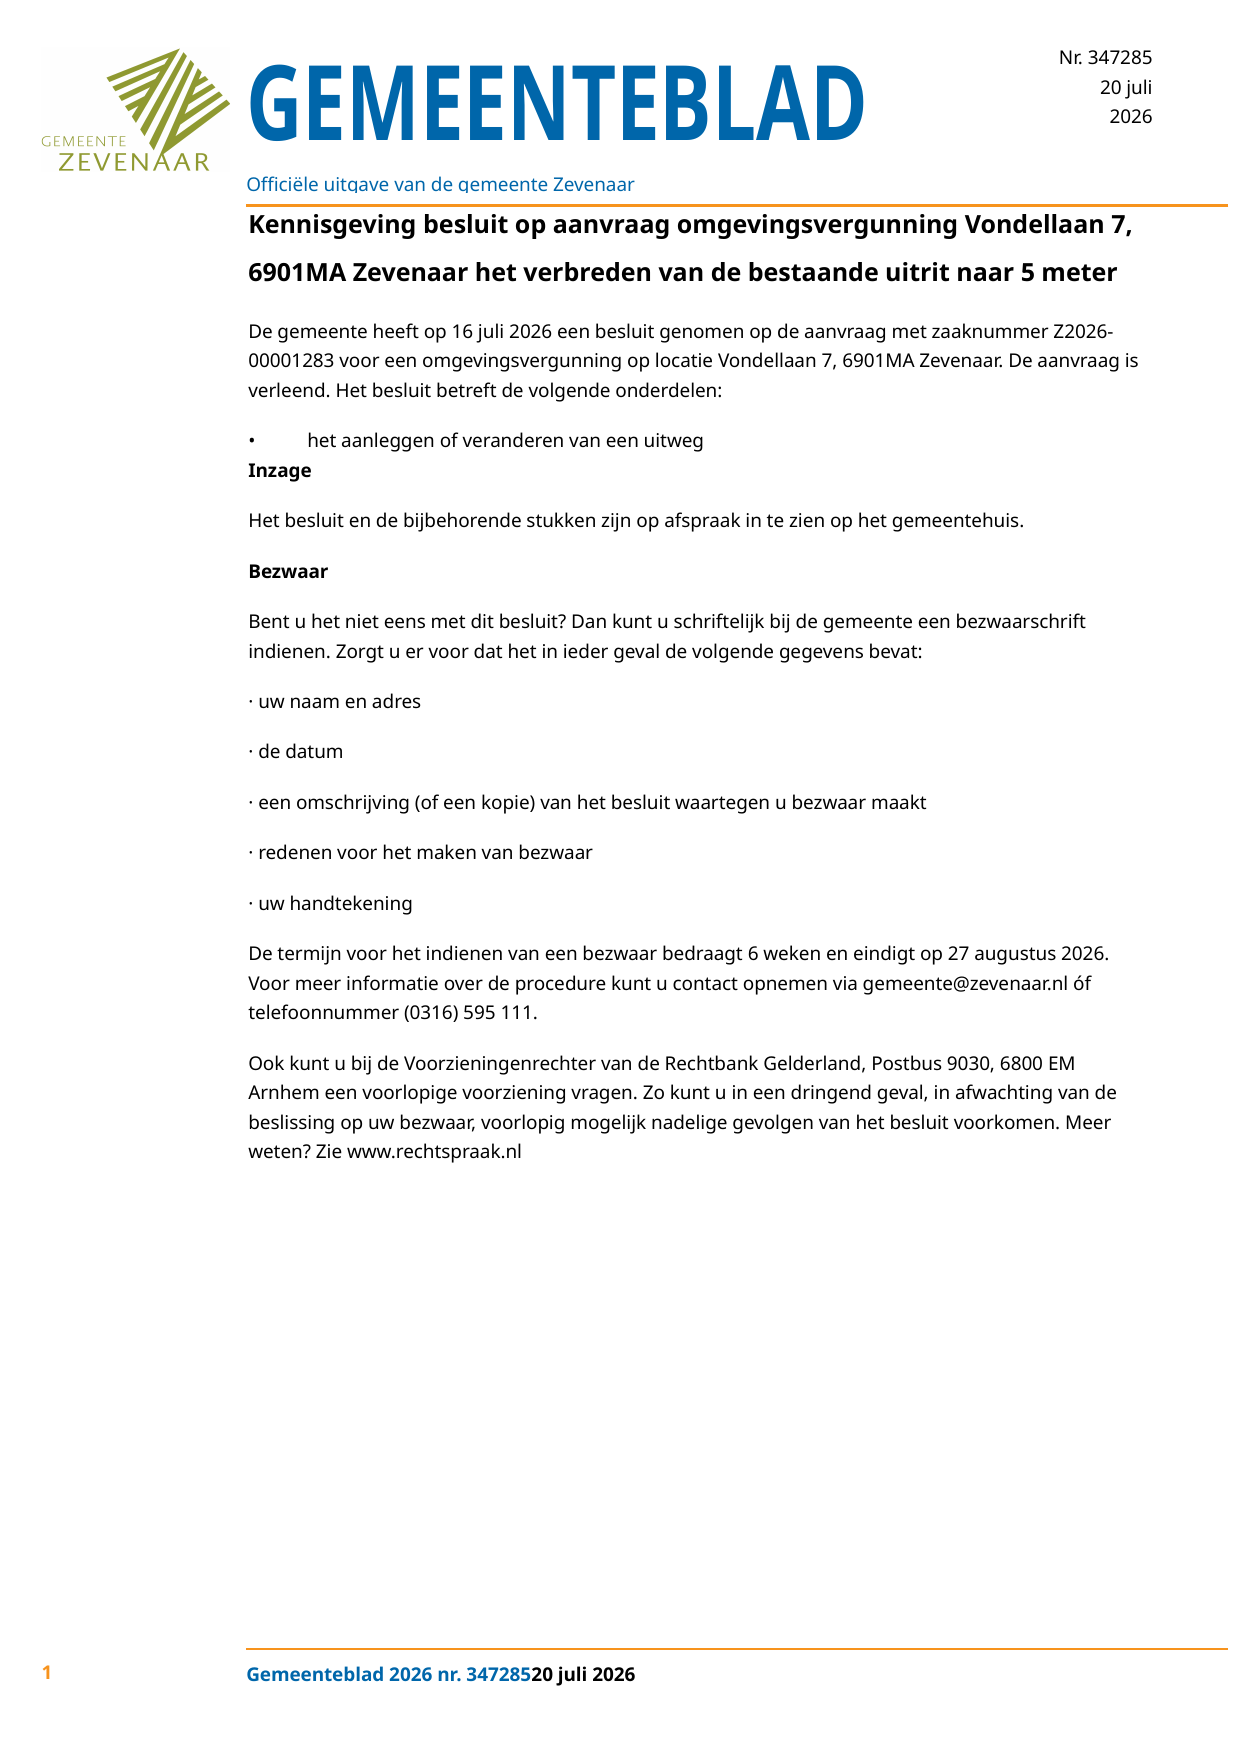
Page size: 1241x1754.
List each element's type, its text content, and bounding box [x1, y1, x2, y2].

text Bezwaar [248, 558, 1152, 584]
text De gemeente heeft op 16 juli 2026 een besluit genomen op de aanvraag met zaaknummer Z2026-00001283 voor een omgevingsvergunning op locatie Vondellaan 7, 6901MA Zevenaar. De aanvraag is verleend. Het besluit betreft de volgende onderdelen: [248, 318, 1152, 403]
text · de datum [248, 739, 1152, 764]
list het aanleggen of veranderen van een uitweg [248, 427, 1152, 453]
text · uw handtekening [248, 890, 1152, 916]
text · redenen voor het maken van bezwaar [248, 839, 1152, 865]
text Inzage [248, 457, 1152, 483]
text · uw naam en adres [248, 688, 1152, 714]
picture [41, 47, 231, 172]
text De termijn voor het indienen van een bezwaar bedraagt 6 weken en eindigt op 27 augustus 2026. Voor meer informatie over de procedure kunt u contact opnemen via gemeente@zevenaar.nl óf telefoonnummer (0316) 595 111. [248, 940, 1152, 1025]
text Bent u het niet eens met dit besluit? Dan kunt u schriftelijk bij de gemeente een bezwaarschrift indienen. Zorgt u er voor dat het in ieder geval de volgende gegevens bevat: [248, 608, 1152, 664]
text Ook kunt u bij de Voorzieningenrechter van de Rechtbank Gelderland, Postbus 9030, 6800 EM Arnhem een voorlopige voorziening vragen. Zo kunt u in een dringend geval, in afwachting van de beslissing op uw bezwaar, voorlopig mogelijk nadelige gevolgen van het besluit voorkomen. Meer weten? Zie www.rechtspraak.nl [248, 1050, 1152, 1164]
text · een omschrijving (of een kopie) van het besluit waartegen u bezwaar maakt [248, 789, 1152, 815]
text Het besluit en de bijbehorende stukken zijn op afspraak in te zien op het gemeentehuis. [248, 507, 1152, 533]
text Kennisgeving besluit op aanvraag omgevingsvergunning Vondellaan 7, 6901MA Zevenaar het verbreden van de bestaande uitrit naar 5 meter [248, 207, 1152, 288]
